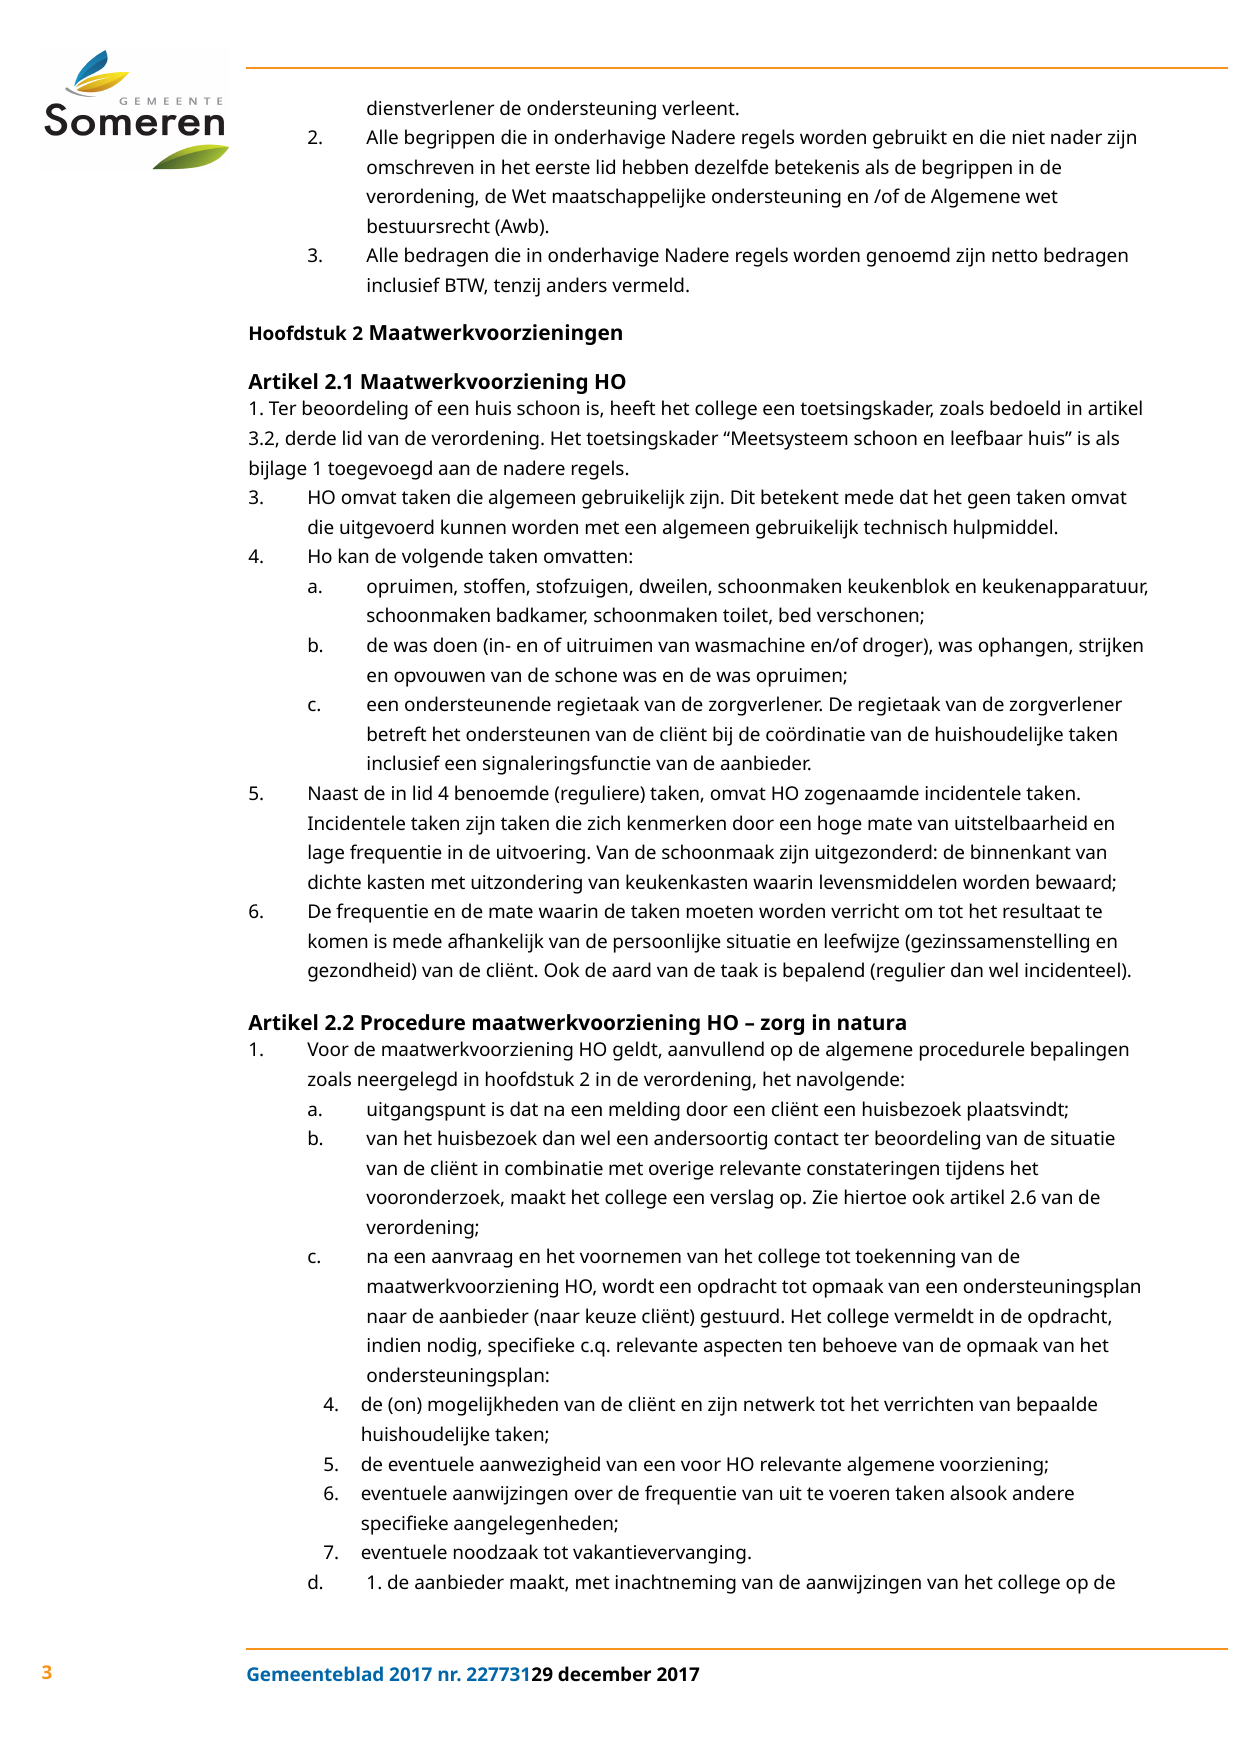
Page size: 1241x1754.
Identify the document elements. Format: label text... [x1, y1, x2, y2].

list de eventuele aanwezigheid van een voor HO relevante algemene voorziening; [323, 1451, 1152, 1476]
text Artikel 2.1 Maatwerkvoorziening HO [248, 367, 1152, 396]
list Alle begrippen die in onderhavige Nadere regels worden gebruikt en die niet nader zijn omschreven in het eerste lid hebben dezelfde betekenis als de begrippen in de verordening, de Wet maatschappelijke ondersteuning en /of de Algemene wet bestuursrecht (Awb). [307, 124, 1152, 239]
text Artikel 2.2 Procedure maatwerkvoorziening HO – zorg in natura [248, 1008, 1152, 1037]
picture [41, 47, 231, 172]
list een ondersteunende regietaak van de zorgverlener. De regietaak van de zorgverlener betreft het ondersteunen van de cliënt bij de coördinatie van de huishoudelijke taken inclusief een signaleringsfunctie van de aanbieder. [307, 691, 1152, 776]
list HO omvat taken die algemeen gebruikelijk zijn. Dit betekent mede dat het geen taken omvat die uitgevoerd kunnen worden met een algemeen gebruikelijk technisch hulpmiddel. [248, 484, 1152, 540]
list Ho kan de volgende taken omvatten: [248, 543, 1152, 569]
list opruimen, stoffen, stofzuigen, dweilen, schoonmaken keukenblok en keukenapparatuur, schoonmaken badkamer, schoonmaken toilet, bed verschonen; [307, 573, 1152, 628]
list 1. de aanbieder maakt, met inachtneming van de aanwijzingen van het college op de [307, 1569, 1152, 1595]
text Hoofdstuk 2 Maatwerkvoorzieningen [248, 318, 1152, 346]
list eventuele aanwijzingen over de frequentie van uit te voeren taken alsook andere specifieke aangelegenheden; [323, 1480, 1152, 1536]
list de was doen (in- en of uitruimen van wasmachine en/of droger), was ophangen, strijken en opvouwen van de schone was en de was opruimen; [307, 632, 1152, 688]
list uitgangspunt is dat na een melding door een cliënt een huisbezoek plaatsvindt; [307, 1096, 1152, 1121]
list Naast de in lid 4 benoemde (reguliere) taken, omvat HO zogenaamde incidentele taken. Incidentele taken zijn taken die zich kenmerken door een hoge mate van uitstelbaarheid en lage frequentie in de uitvoering. Van de schoonmaak zijn uitgezonderd: de binnenkant van dichte kasten met uitzondering van keukenkasten waarin levensmiddelen worden bewaard; [248, 780, 1152, 895]
list na een aanvraag en het voornemen van het college tot toekenning van de maatwerkvoorziening HO, wordt een opdracht tot opmaak van een ondersteuningsplan naar de aanbieder (naar keuze cliënt) gestuurd. Het college vermeldt in de opdracht, indien nodig, specifieke c.q. relevante aspecten ten behoeve van de opmaak van het ondersteuningsplan: [307, 1244, 1152, 1388]
list eventuele noodzaak tot vakantievervanging. [323, 1539, 1152, 1565]
list de (on) mogelijkheden van de cliënt en zijn netwerk tot het verrichten van bepaalde huishoudelijke taken; [323, 1392, 1152, 1447]
list De frequentie en de mate waarin de taken moeten worden verricht om tot het resultaat te komen is mede afhankelijk van de persoonlijke situatie en leefwijze (gezinssamenstelling en gezondheid) van de cliënt. Ook de aard van de taak is bepalend (regulier dan wel incidenteel). [248, 898, 1152, 983]
list Alle bedragen die in onderhavige Nadere regels worden genoemd zijn netto bedragen inclusief BTW, tenzij anders vermeld. [307, 243, 1152, 298]
list van het huisbezoek dan wel een andersoortig contact ter beoordeling van de situatie van de cliënt in combinatie met overige relevante constateringen tijdens het vooronderzoek, maakt het college een verslag op. Zie hiertoe ook artikel 2.6 van de verordening; [307, 1125, 1152, 1240]
list Voor de maatwerkvoorziening HO geldt, aanvullend op de algemene procedurele bepalingen zoals neergelegd in hoofdstuk 2 in de verordening, het navolgende: [248, 1037, 1152, 1092]
list dienstverlener de ondersteuning verleent. [307, 95, 1152, 121]
